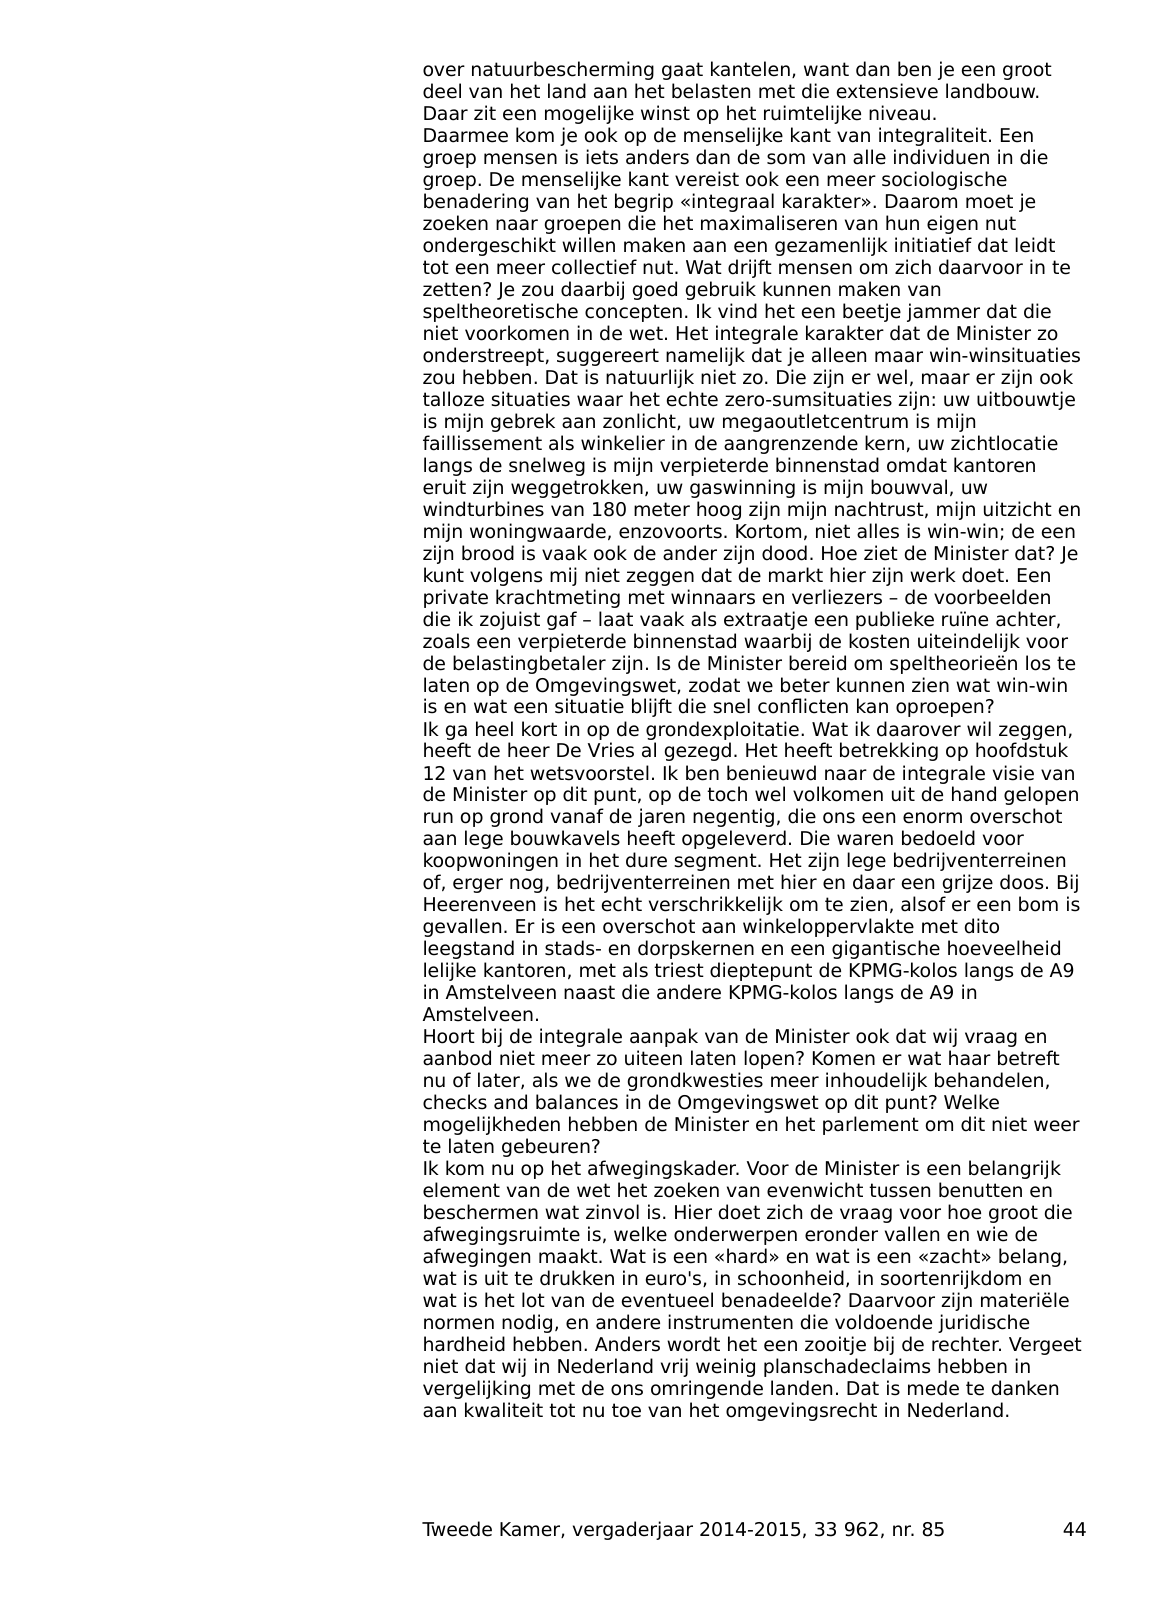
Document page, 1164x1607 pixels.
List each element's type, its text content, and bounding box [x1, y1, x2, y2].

text over natuurbescherming gaat kantelen, want dan ben je een groot deel van het land aan het belasten met die extensieve landbouw. Daar zit een mogelijke winst op het ruimtelijke niveau. [422, 59, 1087, 125]
text Ik ga heel kort in op de grondexploitatie. Wat ik daarover wil zeggen, heeft de heer De Vries al gezegd. Het heeft betrekking op hoofdstuk 12 van het wetsvoorstel. Ik ben benieuwd naar de integrale visie van de Minister op dit punt, op de toch wel volkomen uit de hand gelopen run op grond vanaf de jaren negentig, die ons een enorm overschot aan lege bouwkavels heeft opgeleverd. Die waren bedoeld voor koopwoningen in het dure segment. Het zijn lege bedrijventerreinen of, erger nog, bedrijventerreinen met hier en daar een grijze doos. Bij Heerenveen is het echt verschrikkelijk om te zien, alsof er een bom is gevallen. Er is een overschot aan winkeloppervlakte met dito leegstand in stads- en dorpskernen en een gigantische hoeveelheid lelijke kantoren, met als triest dieptepunt de KPMG-kolos langs de A9 in Amstelveen naast die andere KPMG-kolos langs de A9 in Amstelveen. [422, 718, 1087, 1026]
text Daarmee kom je ook op de menselijke kant van integraliteit. Een groep mensen is iets anders dan de som van alle individuen in die groep. De menselijke kant vereist ook een meer sociologische benadering van het begrip «integraal karakter». Daarom moet je zoeken naar groepen die het maximaliseren van hun eigen nut ondergeschikt willen maken aan een gezamenlijk initiatief dat leidt tot een meer collectief nut. Wat drijft mensen om zich daarvoor in te zetten? Je zou daarbij goed gebruik kunnen maken van speltheoretische concepten. Ik vind het een beetje jammer dat die niet voorkomen in de wet. Het integrale karakter dat de Minister zo onderstreept, suggereert namelijk dat je alleen maar win-winsituaties zou hebben. Dat is natuurlijk niet zo. Die zijn er wel, maar er zijn ook talloze situaties waar het echte zero-sumsituaties zijn: uw uitbouwtje is mijn gebrek aan zonlicht, uw megaoutletcentrum is mijn faillissement als winkelier in de aangrenzende kern, uw zichtlocatie langs de snelweg is mijn verpieterde binnenstad omdat kantoren eruit zijn weggetrokken, uw gaswinning is mijn bouwval, uw windturbines van 180 meter hoog zijn mijn nachtrust, mijn uitzicht en mijn woningwaarde, enzovoorts. Kortom, niet alles is win-win; de een zijn brood is vaak ook de ander zijn dood. Hoe ziet de Minister dat? Je kunt volgens mij niet zeggen dat de markt hier zijn werk doet. Een private krachtmeting met winnaars en verliezers – de voorbeelden die ik zojuist gaf – laat vaak als extraatje een publieke ruïne achter, zoals een verpieterde binnenstad waarbij de kosten uiteindelijk voor de belastingbetaler zijn. Is de Minister bereid om speltheorieën los te laten op de Omgevingswet, zodat we beter kunnen zien wat win-win is en wat een situatie blijft die snel conflicten kan oproepen? [422, 125, 1087, 718]
text Hoort bij de integrale aanpak van de Minister ook dat wij vraag en aanbod niet meer zo uiteen laten lopen? Komen er wat haar betreft nu of later, als we de grondkwesties meer inhoudelijk behandelen, checks and balances in de Omgevingswet op dit punt? Welke mogelijkheden hebben de Minister en het parlement om dit niet weer te laten gebeuren? [422, 1026, 1087, 1158]
text Ik kom nu op het afwegingskader. Voor de Minister is een belangrijk element van de wet het zoeken van evenwicht tussen benutten en beschermen wat zinvol is. Hier doet zich de vraag voor hoe groot die afwegingsruimte is, welke onderwerpen eronder vallen en wie de afwegingen maakt. Wat is een «hard» en wat is een «zacht» belang, wat is uit te drukken in euro's, in schoonheid, in soortenrijkdom en wat is het lot van de eventueel benadeelde? Daarvoor zijn materiële normen nodig, en andere instrumenten die voldoende juridische hardheid hebben. Anders wordt het een zooitje bij de rechter. Vergeet niet dat wij in Nederland vrij weinig planschadeclaims hebben in vergelijking met de ons omringende landen. Dat is mede te danken aan kwaliteit tot nu toe van het omgevingsrecht in Nederland. [422, 1158, 1087, 1422]
